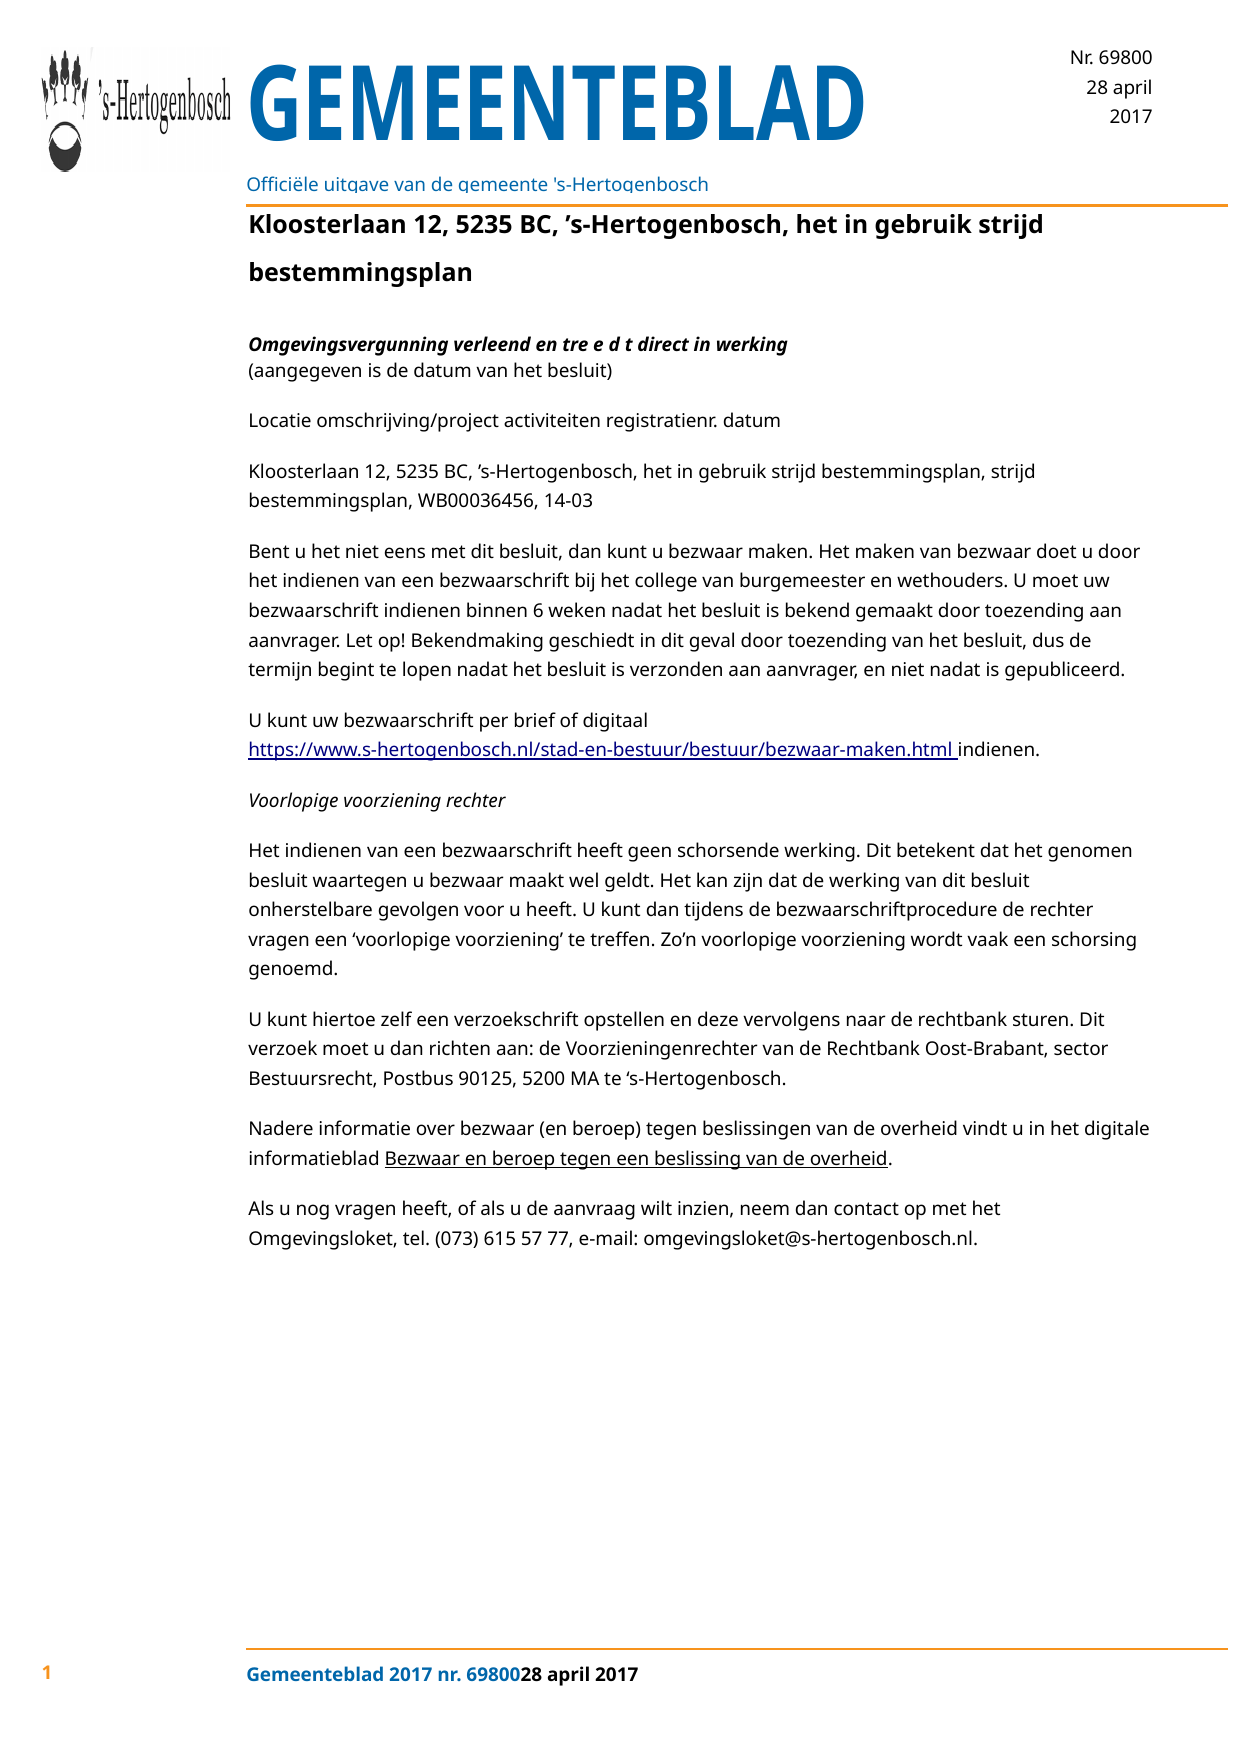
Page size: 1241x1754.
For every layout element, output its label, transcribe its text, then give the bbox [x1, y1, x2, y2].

text Als u nog vragen heeft, of als u de aanvraag wilt inzien, neem dan contact op met het Omgevingsloket, tel. (073) 615 57 77, e-mail: omgevingsloket@s-hertogenbosch.nl. [248, 1196, 1152, 1251]
text Kloosterlaan 12, 5235 BC, ’s-Hertogenbosch, het in gebruik strijd bestemmingsplan, strijd bestemmingsplan, WB00036456, 14-03 [248, 458, 1152, 513]
text Omgevingsvergunning verleend en tre e d t direct in werking [248, 331, 1152, 357]
text Bent u het niet eens met dit besluit, dan kunt u bezwaar maken. Het maken van bezwaar doet u door het indienen van een bezwaarschrift bij het college van burgemeester en wethouders. U moet uw bezwaarschrift indienen binnen 6 weken nadat het besluit is bekend gemaakt door toezending aan aanvrager. Let op! Bekendmaking geschiedt in dit geval door toezending van het besluit, dus de termijn begint te lopen nadat het besluit is verzonden aan aanvrager, en niet nadat is gepubliceerd. [248, 538, 1152, 682]
text Nadere informatie over bezwaar (en beroep) tegen beslissingen van de overheid vindt u in het digitale informatieblad Bezwaar en beroep tegen een beslissing van de overheid. [248, 1116, 1152, 1171]
text Het indienen van een bezwaarschrift heeft geen schorsende werking. Dit betekent dat het genomen besluit waartegen u bezwaar maakt wel geldt. Het kan zijn dat de werking van dit besluit onherstelbare gevolgen voor u heeft. U kunt dan tijdens de bezwaarschriftprocedure de rechter vragen een ‘voorlopige voorziening’ te treffen. Zo’n voorlopige voorziening wordt vaak een schorsing genoemd. [248, 837, 1152, 981]
text Locatie omschrijving/project activiteiten registratienr. datum [248, 408, 1152, 433]
text Voorlopige voorziening rechter [248, 787, 1152, 812]
text Kloosterlaan 12, 5235 BC, ’s-Hertogenbosch, het in gebruik strijd bestemmingsplan [248, 207, 1152, 288]
text (aangegeven is de datum van het besluit) [248, 357, 1152, 383]
picture [41, 47, 231, 172]
text U kunt hiertoe zelf een verzoekschrift opstellen en deze vervolgens naar de rechtbank sturen. Dit verzoek moet u dan richten aan: de Voorzieningenrechter van de Rechtbank Oost-Brabant, sector Bestuursrecht, Postbus 90125, 5200 MA te ‘s-Hertogenbosch. [248, 1006, 1152, 1091]
text U kunt uw bezwaarschrift per brief of digitaal https://www.s-hertogenbosch.nl/stad-en-bestuur/bestuur/bezwaar-maken.html indienen. [248, 707, 1152, 762]
